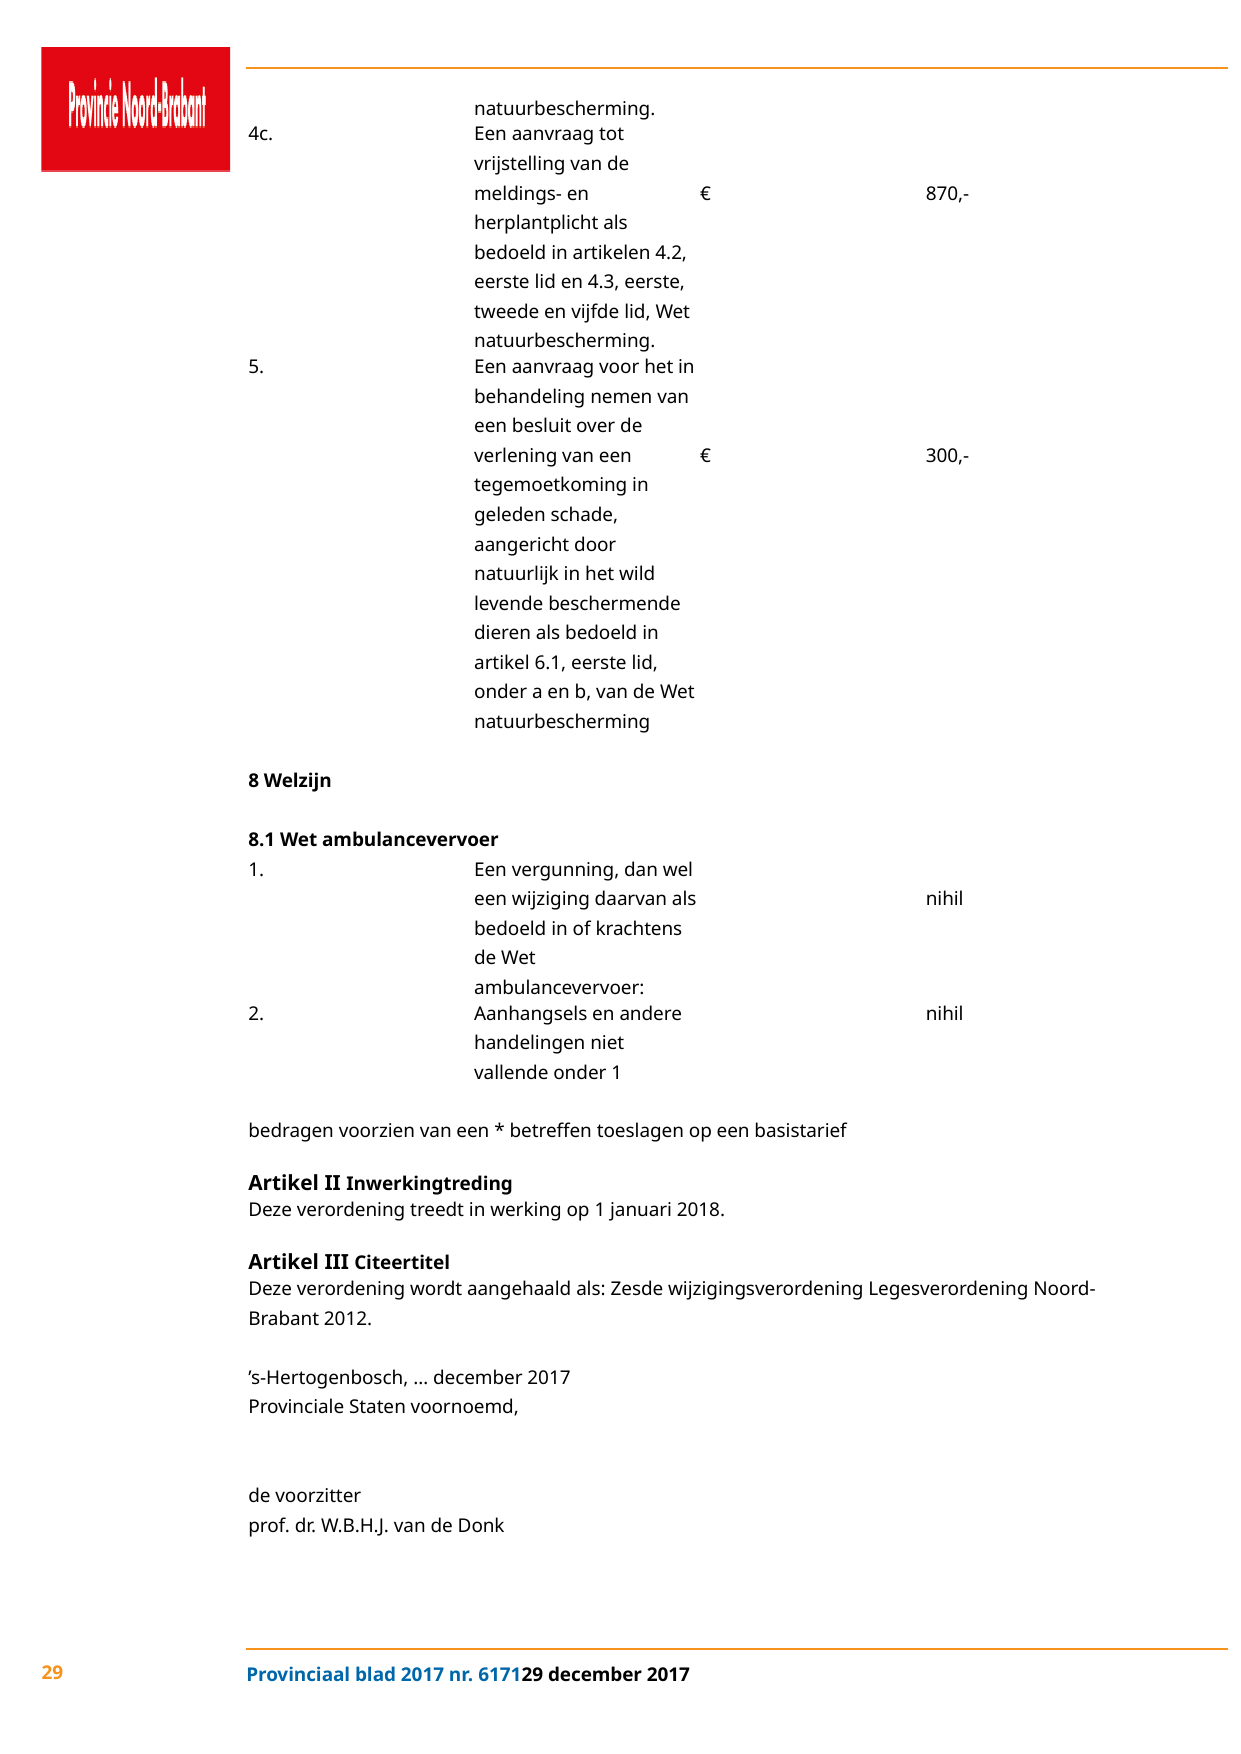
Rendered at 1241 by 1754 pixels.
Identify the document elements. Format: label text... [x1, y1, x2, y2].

table_cell [248, 95, 474, 121]
table_cell Aanhangsels en andere handelingen niet vallende onder 1 [474, 1000, 700, 1085]
table_cell 2. [248, 1000, 474, 1085]
text 8 Welzijn [248, 767, 1152, 793]
text bedragen voorzien van een * betreffen toeslagen op een basistarief [248, 1117, 1152, 1143]
table_cell 5. [248, 353, 474, 734]
table_cell natuurbescherming. [474, 95, 700, 121]
table_cell € [700, 353, 926, 734]
table_header Een vergunning, dan wel een wijziging daarvan als bedoeld in of krachtens de Wet ambulancevervoer: [474, 856, 700, 1000]
picture [41, 47, 231, 172]
text Deze verordening wordt aangehaald als: Zesde wijzigingsverordening Legesverordening Noord-Brabant 2012. [248, 1275, 1152, 1331]
table_header [700, 856, 926, 1000]
table_cell [700, 95, 926, 121]
table_cell 300,- [926, 353, 1152, 734]
text prof. dr. W.B.H.J. van de Donk [248, 1512, 1152, 1538]
table_cell 870,- [926, 121, 1152, 353]
text ’s-Hertogenbosch, … december 2017 [248, 1364, 1152, 1390]
text Provinciale Staten voornoemd, [248, 1393, 1152, 1419]
text Artikel III Citeertitel [248, 1247, 1152, 1275]
table_cell nihil [926, 1000, 1152, 1085]
table_cell [700, 1000, 926, 1085]
text de voorzitter [248, 1482, 1152, 1508]
text Artikel II Inwerkingtreding [248, 1168, 1152, 1196]
table_cell Een aanvraag tot vrijstelling van de meldings- en herplantplicht als bedoeld in artikelen 4.2, eerste lid en 4.3, eerste, tweede en vijfde lid, Wet natuurbescherming. [474, 121, 700, 353]
table_cell € [700, 121, 926, 353]
text Deze verordening treedt in werking op 1 januari 2018. [248, 1196, 1152, 1222]
table_header 1. [248, 856, 474, 1000]
table_cell 4c. [248, 121, 474, 353]
table_header nihil [926, 856, 1152, 1000]
table_cell Een aanvraag voor het in behandeling nemen van een besluit over de verlening van een tegemoetkoming in geleden schade, aangericht door natuurlijk in het wild levende beschermende dieren als bedoeld in artikel 6.1, eerste lid, onder a en b, van de Wet natuurbescherming [474, 353, 700, 734]
table_cell [926, 95, 1152, 121]
text 8.1 Wet ambulancevervoer [248, 826, 1152, 852]
